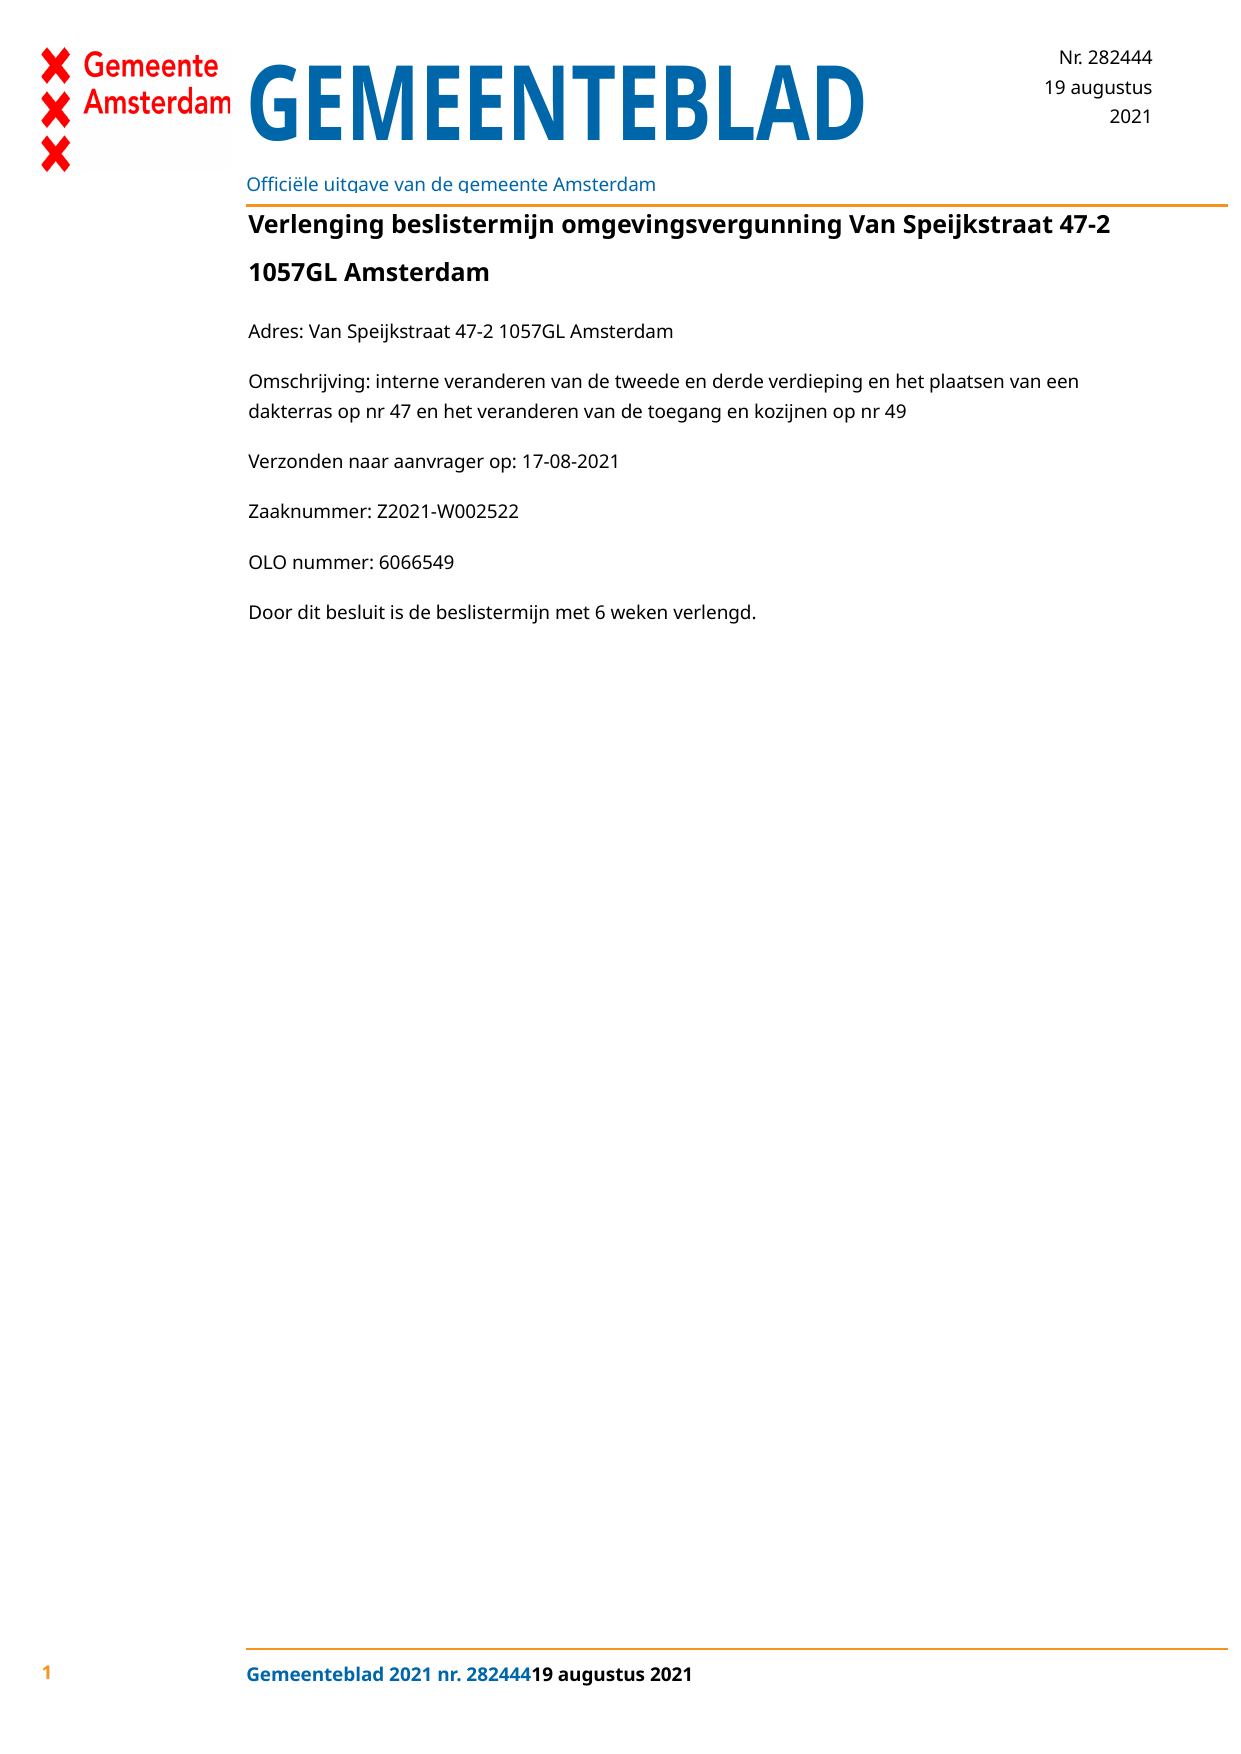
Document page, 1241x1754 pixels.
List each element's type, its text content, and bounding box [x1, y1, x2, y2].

text Door dit besluit is de beslistermijn met 6 weken verlengd. [248, 599, 1152, 625]
text Zaaknummer: Z2021-W002522 [248, 499, 1152, 524]
text Verlenging beslistermijn omgevingsvergunning Van Speijkstraat 47-2 1057GL Amsterdam [248, 207, 1152, 288]
text Verzonden naar aanvrager op: 17-08-2021 [248, 448, 1152, 474]
text Omschrijving: interne veranderen van de tweede en derde verdieping en het plaatsen van een dakterras op nr 47 en het veranderen van de toegang en kozijnen op nr 49 [248, 368, 1152, 424]
text OLO nummer: 6066549 [248, 549, 1152, 575]
text Adres: Van Speijkstraat 47-2 1057GL Amsterdam [248, 318, 1152, 344]
picture [41, 47, 231, 172]
